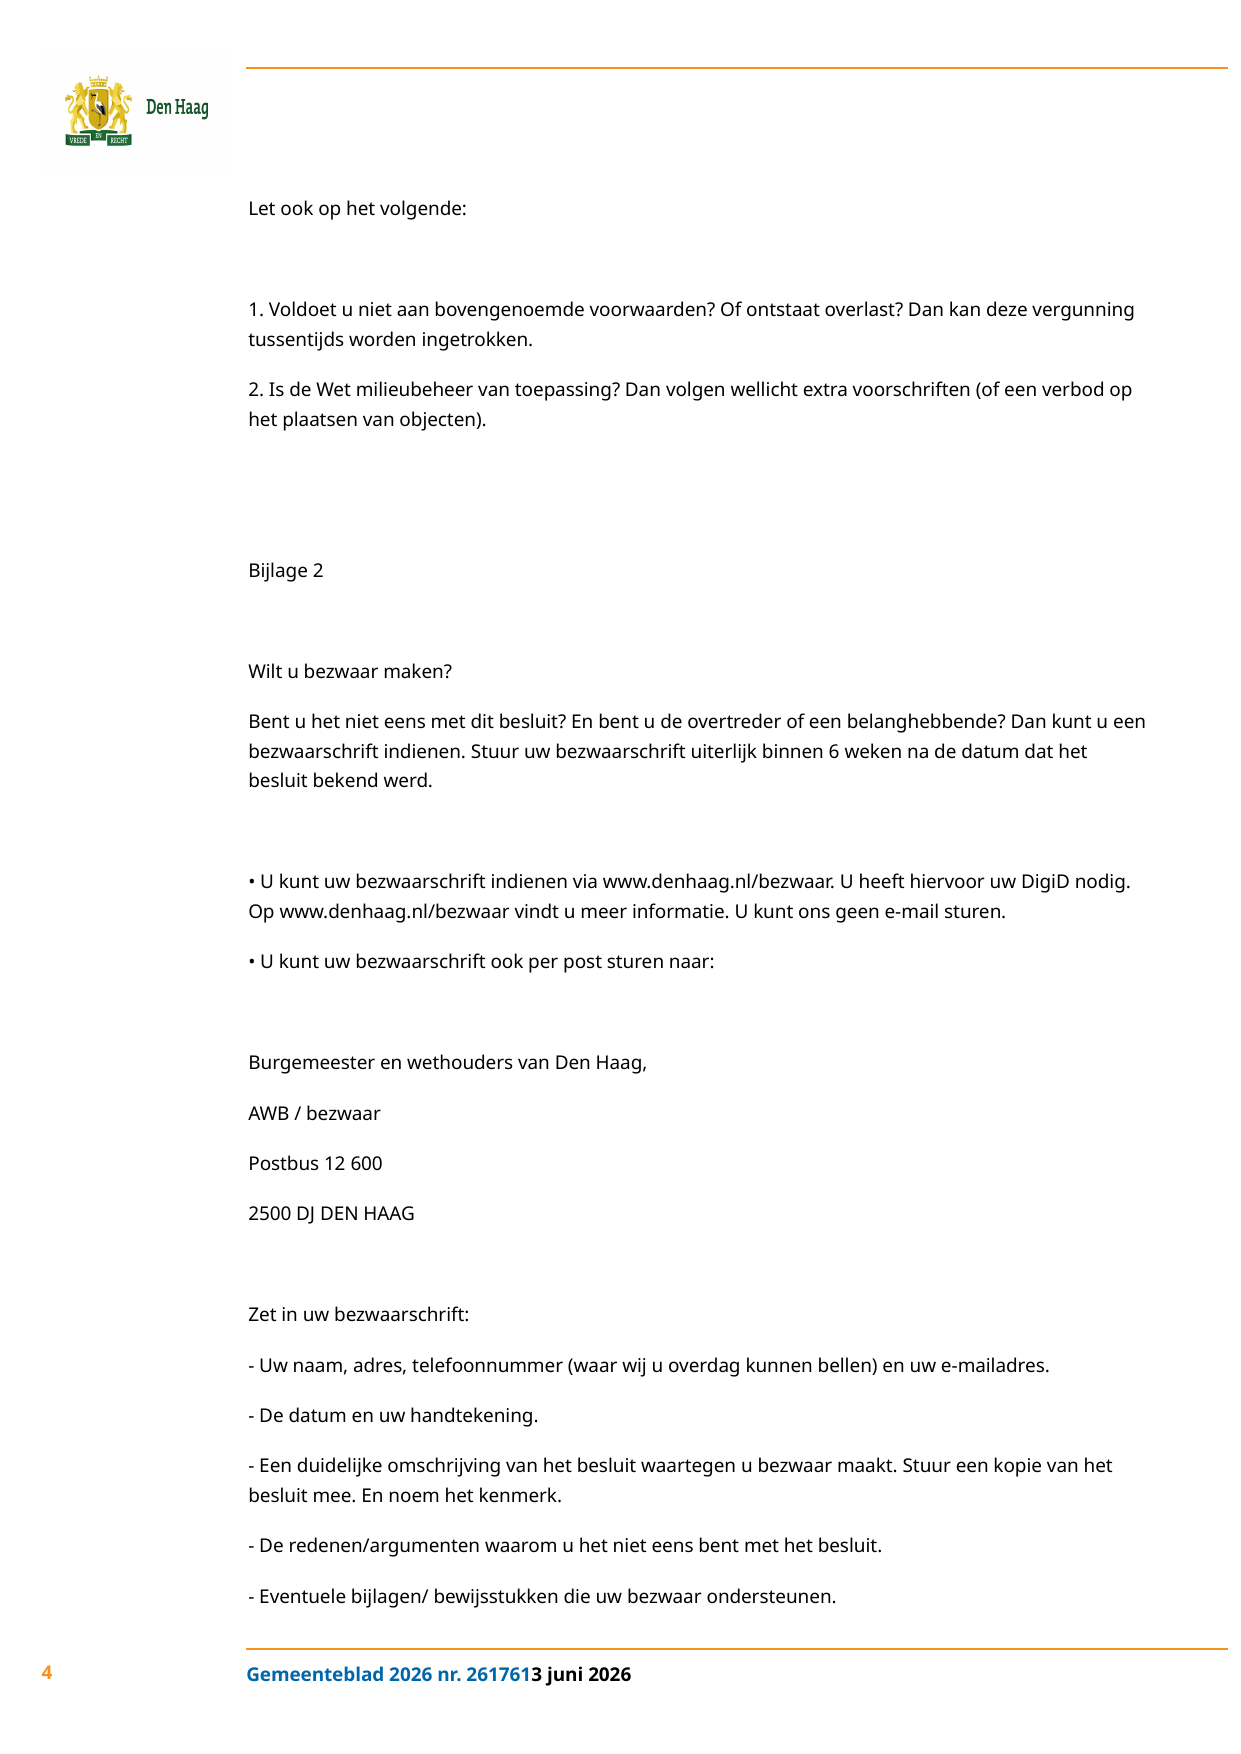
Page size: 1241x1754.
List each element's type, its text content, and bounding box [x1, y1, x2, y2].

text Bent u het niet eens met dit besluit? En bent u de overtreder of een belanghebbende? Dan kunt u een bezwaarschrift indienen. Stuur uw bezwaarschrift uiterlijk binnen 6 weken na de datum dat het besluit bekend werd. [248, 708, 1152, 793]
text - Uw naam, adres, telefoonnummer (waar wij u overdag kunnen bellen) en uw e-mailadres. [248, 1352, 1152, 1378]
text 1. Voldoet u niet aan bovengenoemde voorwaarden? Of ontstaat overlast? Dan kan deze vergunning tussentijds worden ingetrokken. [248, 296, 1152, 352]
text Bijlage 2 [248, 557, 1152, 583]
text 2. Is de Wet milieubeheer van toepassing? Dan volgen wellicht extra voorschriften (of een verbod op het plaatsen van objecten). [248, 376, 1152, 432]
text • U kunt uw bezwaarschrift indienen via www.denhaag.nl/bezwaar. U heeft hiervoor uw DigiD nodig. Op www.denhaag.nl/bezwaar vindt u meer informatie. U kunt ons geen e-mail sturen. [248, 868, 1152, 924]
text Zet in uw bezwaarschrift: [248, 1301, 1152, 1327]
text Let ook op het volgende: [248, 196, 1152, 221]
text - De datum en uw handtekening. [248, 1402, 1152, 1428]
picture [41, 47, 231, 172]
text - De redenen/argumenten waarom u het niet eens bent met het besluit. [248, 1533, 1152, 1558]
text Burgemeester en wethouders van Den Haag, [248, 1049, 1152, 1075]
text Postbus 12 600 [248, 1150, 1152, 1176]
text 2500 DJ DEN HAAG [248, 1201, 1152, 1226]
text - Eventuele bijlagen/ bewijsstukken die uw bezwaar ondersteunen. [248, 1583, 1152, 1609]
text AWB / bezwaar [248, 1100, 1152, 1126]
text • U kunt uw bezwaarschrift ook per post sturen naar: [248, 948, 1152, 974]
text Wilt u bezwaar maken? [248, 658, 1152, 684]
text - Een duidelijke omschrijving van het besluit waartegen u bezwaar maakt. Stuur een kopie van het besluit mee. En noem het kenmerk. [248, 1453, 1152, 1508]
